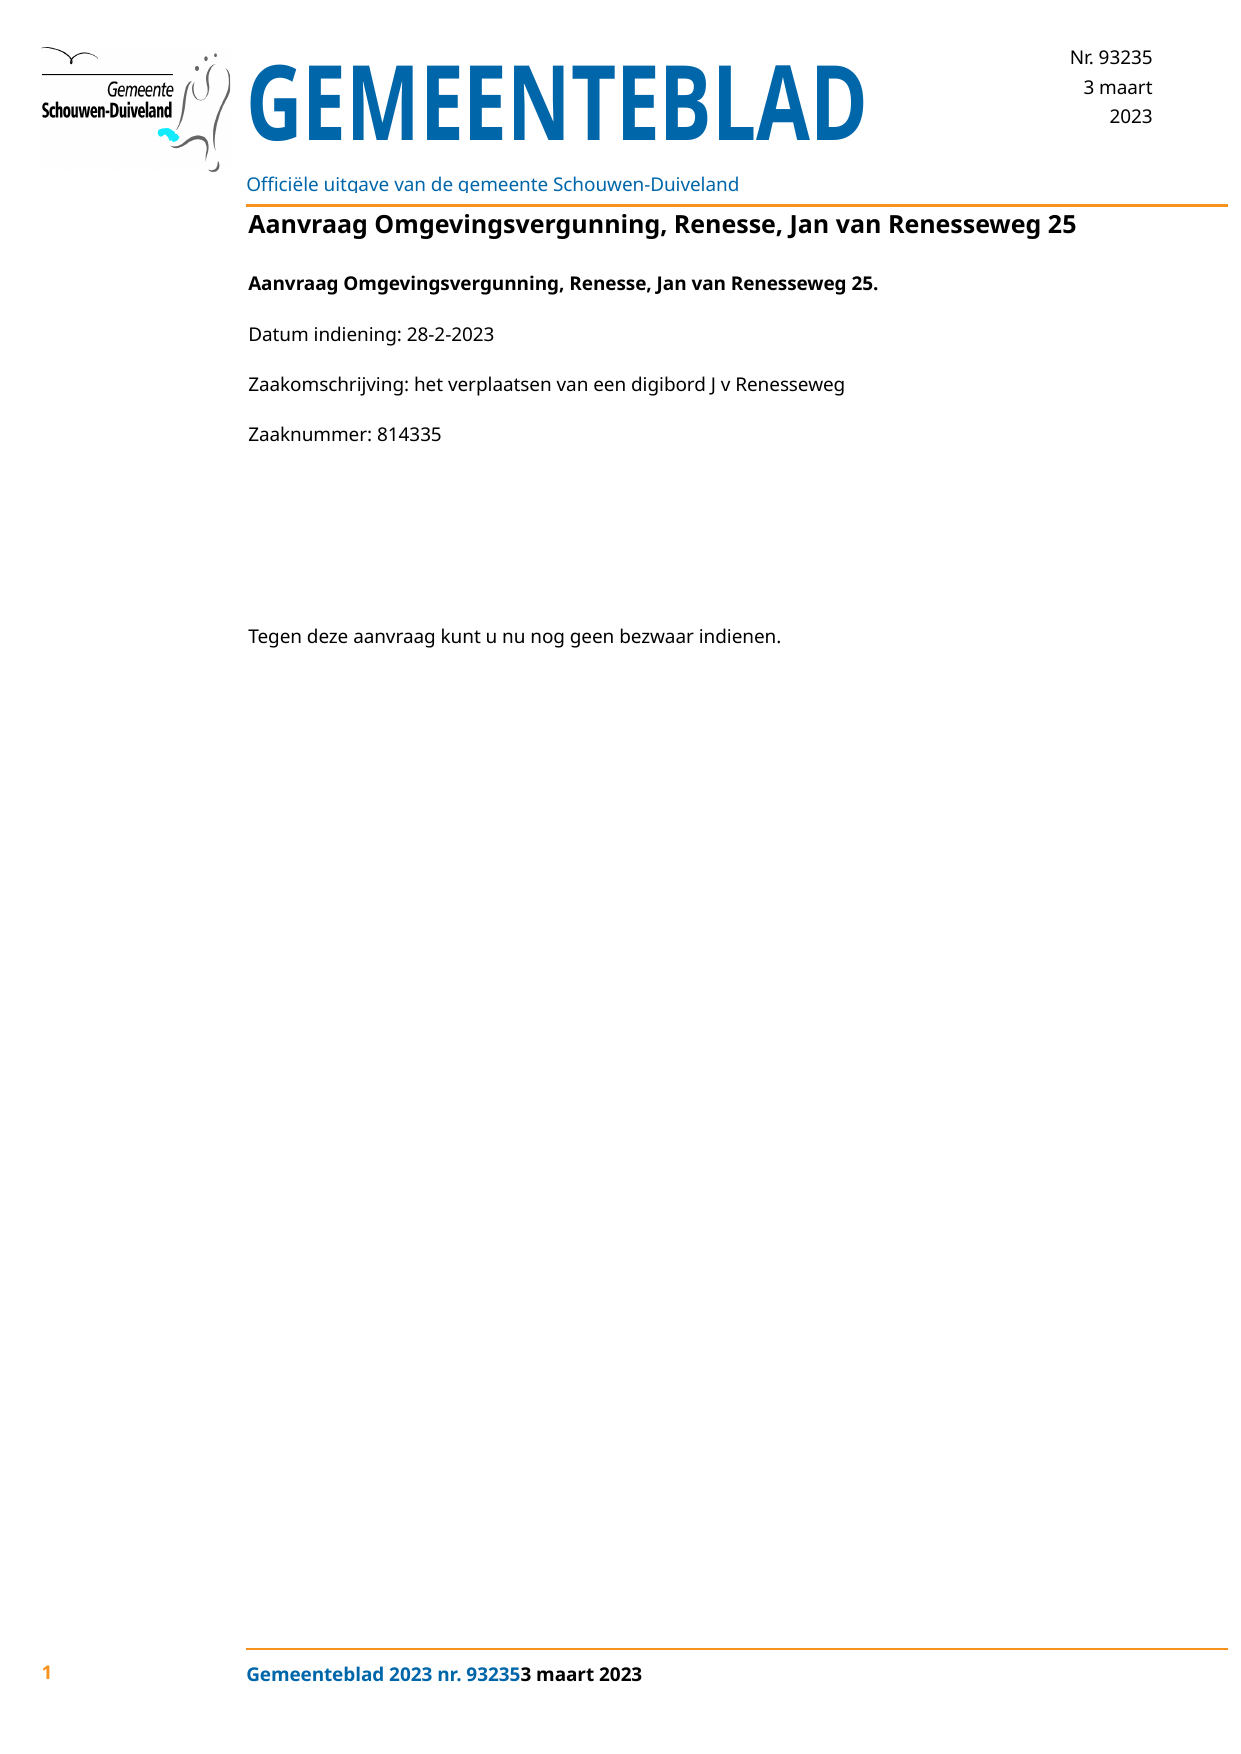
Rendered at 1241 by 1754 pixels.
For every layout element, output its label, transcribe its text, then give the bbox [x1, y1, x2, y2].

text Aanvraag Omgevingsvergunning, Renesse, Jan van Renesseweg 25. [248, 270, 1152, 296]
text Tegen deze aanvraag kunt u nu nog geen bezwaar indienen. [248, 623, 1152, 649]
text Zaakomschrijving: het verplaatsen van een digibord J v Renesseweg [248, 371, 1152, 397]
text Aanvraag Omgevingsvergunning, Renesse, Jan van Renesseweg 25 [248, 207, 1152, 241]
picture [41, 47, 231, 172]
text Zaaknummer: 814335 [248, 422, 1152, 447]
text Datum indiening: 28-2-2023 [248, 321, 1152, 346]
